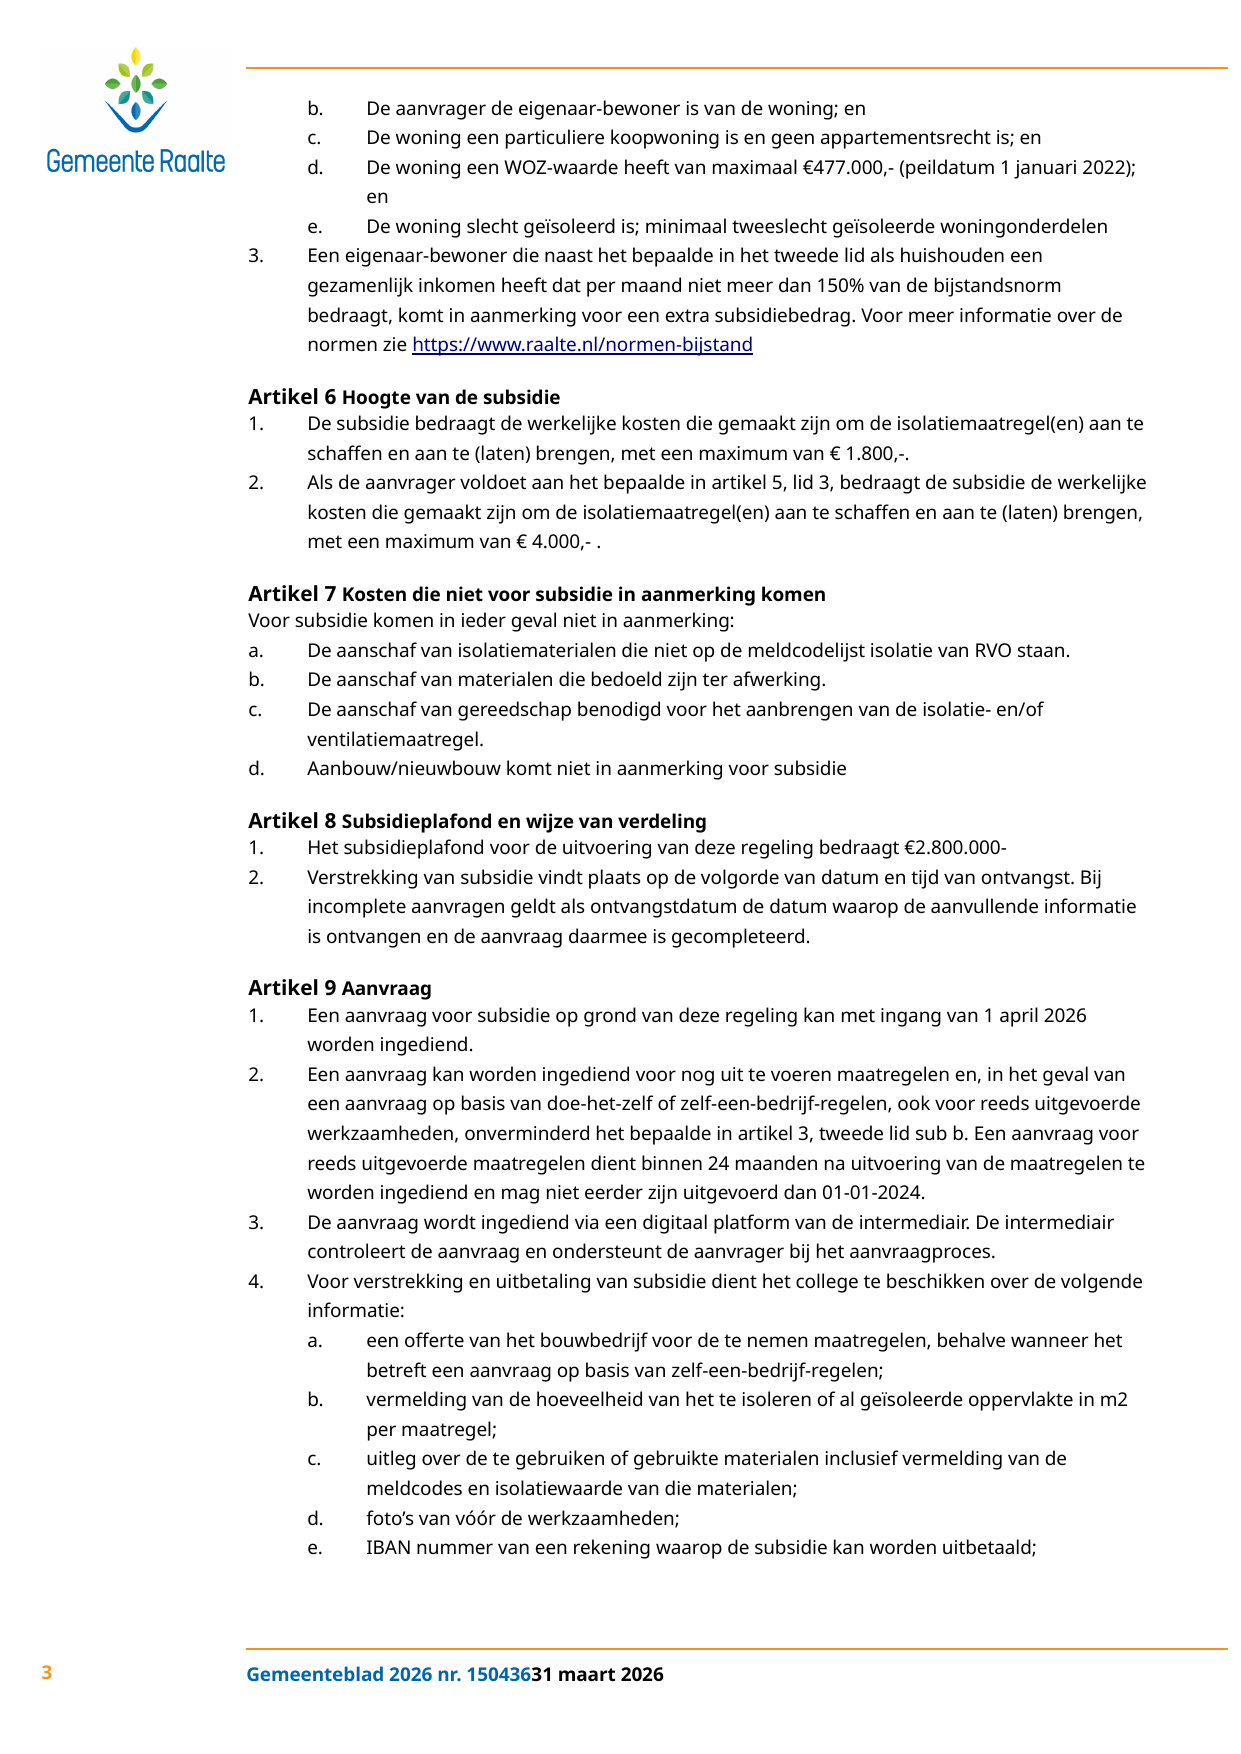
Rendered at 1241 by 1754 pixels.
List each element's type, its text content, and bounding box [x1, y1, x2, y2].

list een offerte van het bouwbedrijf voor de te nemen maatregelen, behalve wanneer het betreft een aanvraag op basis van zelf-een-bedrijf-regelen; [307, 1327, 1152, 1383]
list Een eigenaar-bewoner die naast het bepaalde in het tweede lid als huishouden een gezamenlijk inkomen heeft dat per maand niet meer dan 150% van de bijstandsnorm bedraagt, komt in aanmerking voor een extra subsidiebedrag. Voor meer informatie over de normen zie https://www.raalte.nl/normen-bijstand [248, 243, 1152, 357]
text Artikel 9 Aanvraag [248, 973, 1152, 1002]
list De aanschaf van gereedschap benodigd voor het aanbrengen van de isolatie- en/of ventilatiemaatregel. [248, 696, 1152, 752]
list Het subsidieplafond voor de uitvoering van deze regeling bedraagt €2.800.000- [248, 834, 1152, 860]
list Aanbouw/nieuwbouw komt niet in aanmerking voor subsidie [248, 755, 1152, 781]
list foto’s van vóór de werkzaamheden; [307, 1505, 1152, 1531]
text Artikel 8 Subsidieplafond en wijze van verdeling [248, 806, 1152, 834]
list De aanvraag wordt ingediend via een digitaal platform van de intermediair. De intermediair controleert de aanvraag en ondersteunt de aanvrager bij het aanvraagproces. [248, 1209, 1152, 1264]
list De woning slecht geïsoleerd is; minimaal tweeslecht geïsoleerde woningonderdelen [307, 213, 1152, 239]
list De aanvrager de eigenaar-bewoner is van de woning; en [307, 95, 1152, 121]
list uitleg over de te gebruiken of gebruikte materialen inclusief vermelding van de meldcodes en isolatiewaarde van die materialen; [307, 1446, 1152, 1501]
list De aanschaf van isolatiematerialen die niet op de meldcodelijst isolatie van RVO staan. [248, 637, 1152, 663]
list De woning een particuliere koopwoning is en geen appartementsrecht is; en [307, 124, 1152, 150]
list Verstrekking van subsidie vindt plaats op de volgorde van datum en tijd van ontvangst. Bij incomplete aanvragen geldt als ontvangstdatum de datum waarop de aanvullende informatie is ontvangen en de aanvraag daarmee is gecompleteerd. [248, 864, 1152, 949]
list De aanschaf van materialen die bedoeld zijn ter afwerking. [248, 667, 1152, 692]
list vermelding van de hoeveelheid van het te isoleren of al geïsoleerde oppervlakte in m2 per maatregel; [307, 1386, 1152, 1442]
text Artikel 6 Hoogte van de subsidie [248, 382, 1152, 410]
list Als de aanvrager voldoet aan het bepaalde in artikel 5, lid 3, bedraagt de subsidie de werkelijke kosten die gemaakt zijn om de isolatiemaatregel(en) aan te schaffen en aan te (laten) brengen, met een maximum van € 4.000,- . [248, 469, 1152, 554]
list Een aanvraag voor subsidie op grond van deze regeling kan met ingang van 1 april 2026 worden ingediend. [248, 1002, 1152, 1057]
picture [41, 47, 231, 172]
text Artikel 7 Kosten die niet voor subsidie in aanmerking komen [248, 579, 1152, 607]
list De subsidie bedraagt de werkelijke kosten die gemaakt zijn om de isolatiemaatregel(en) aan te schaffen en aan te (laten) brengen, met een maximum van € 1.800,-. [248, 410, 1152, 466]
list Een aanvraag kan worden ingediend voor nog uit te voeren maatregelen en, in het geval van een aanvraag op basis van doe-het-zelf of zelf-een-bedrijf-regelen, ook voor reeds uitgevoerde werkzaamheden, onverminderd het bepaalde in artikel 3, tweede lid sub b. Een aanvraag voor reeds uitgevoerde maatregelen dient binnen 24 maanden na uitvoering van de maatregelen te worden ingediend en mag niet eerder zijn uitgevoerd dan 01-01-2024. [248, 1061, 1152, 1205]
text Voor subsidie komen in ieder geval niet in aanmerking: [248, 607, 1152, 633]
list De woning een WOZ-waarde heeft van maximaal €477.000,- (peildatum 1 januari 2022); en [307, 154, 1152, 209]
list IBAN nummer van een rekening waarop de subsidie kan worden uitbetaald; [307, 1534, 1152, 1560]
list Voor verstrekking en uitbetaling van subsidie dient het college te beschikken over de volgende informatie: [248, 1268, 1152, 1323]
